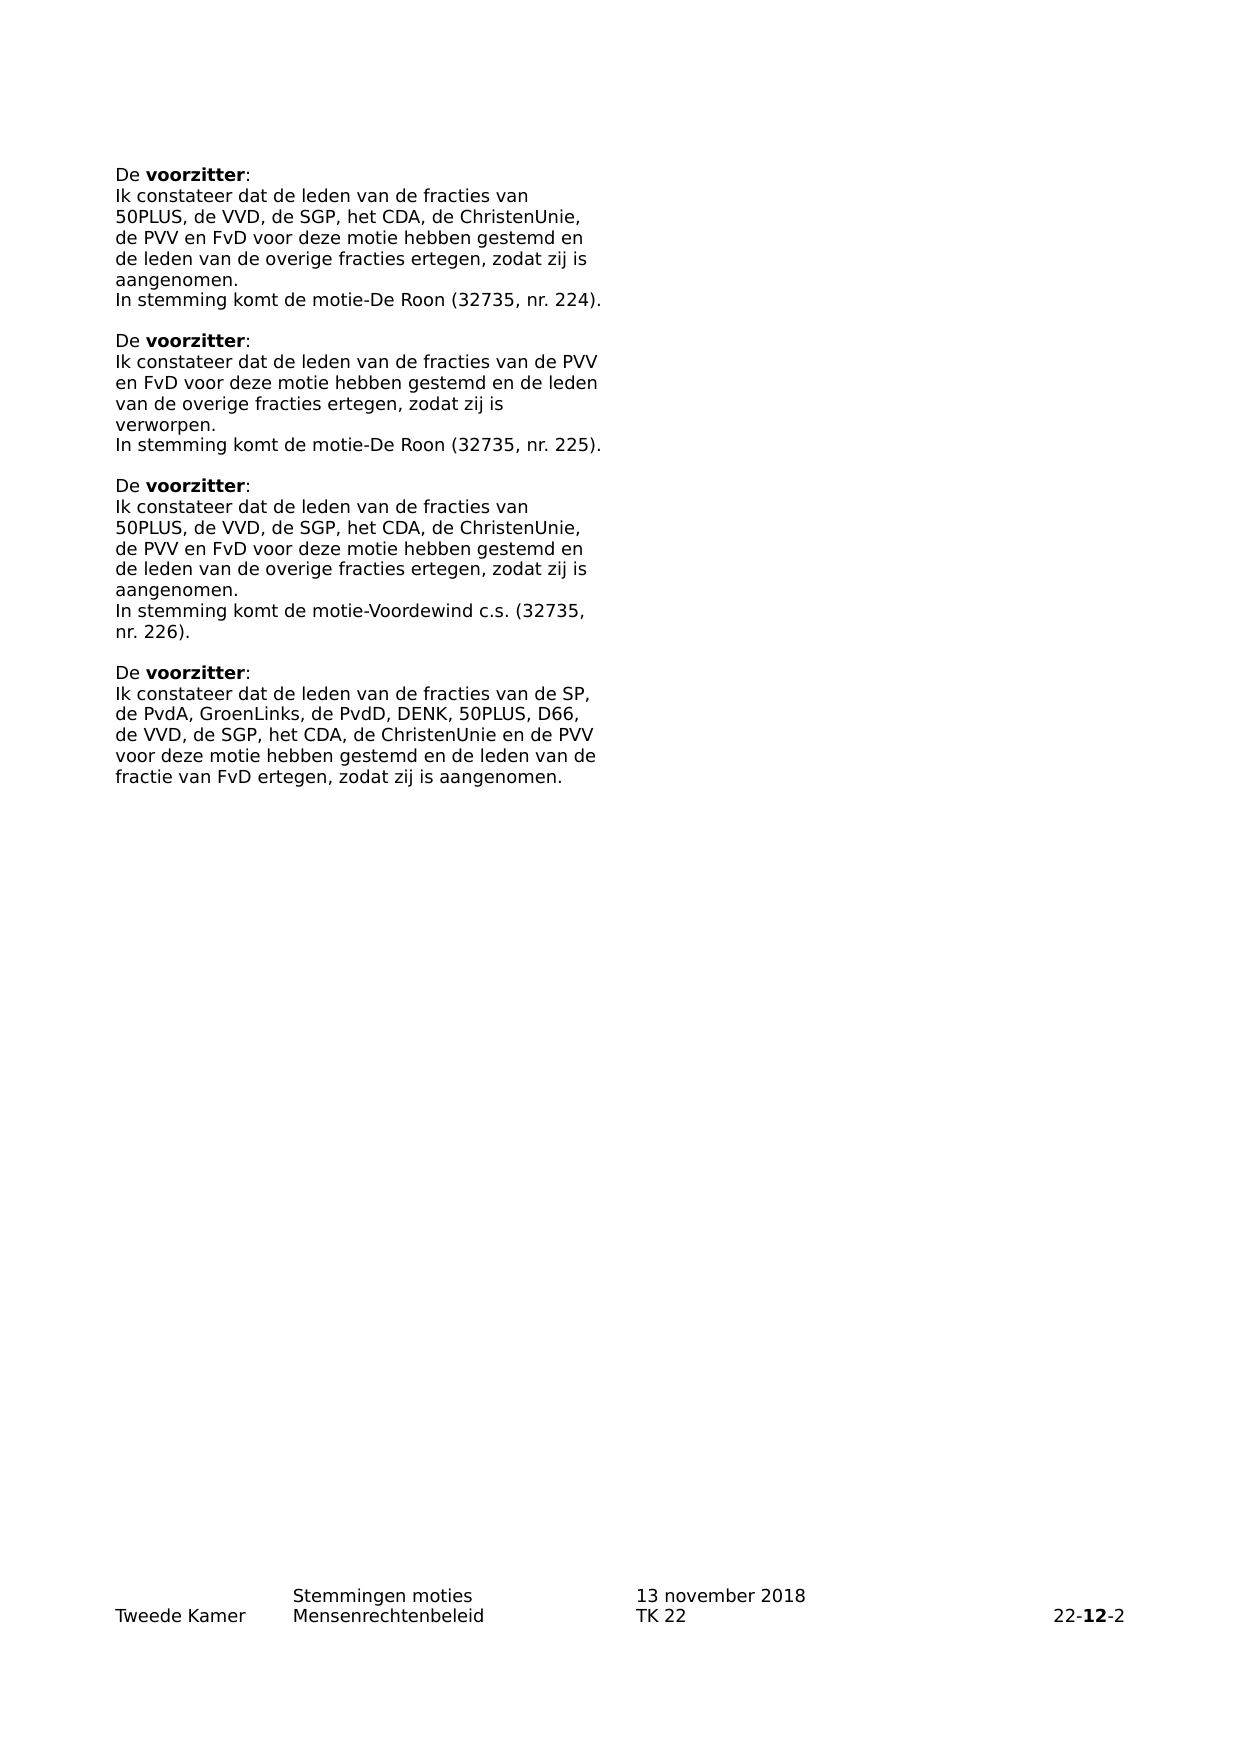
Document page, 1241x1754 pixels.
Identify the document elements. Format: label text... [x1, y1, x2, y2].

text In stemming komt de motie-De Roon (32735, nr. 225). [115, 435, 605, 456]
text Ik constateer dat de leden van de fracties van de SP, de PvdA, GroenLinks, de PvdD, DENK, 50PLUS, D66, de VVD, de SGP, het CDA, de ChristenUnie en de PVV voor deze motie hebben gestemd en de leden van de fractie van FvD ertegen, zodat zij is aangenomen. [115, 683, 605, 787]
text De voorzitter: [115, 331, 605, 352]
text De voorzitter: [115, 476, 605, 497]
text Ik constateer dat de leden van de fracties van de PVV en FvD voor deze motie hebben gestemd en de leden van de overige fracties ertegen, zodat zij is verworpen. [115, 352, 605, 435]
text De voorzitter: [115, 662, 605, 683]
text Ik constateer dat de leden van de fracties van 50PLUS, de VVD, de SGP, het CDA, de ChristenUnie, de PVV en FvD voor deze motie hebben gestemd en de leden van de overige fracties ertegen, zodat zij is aangenomen. [115, 186, 605, 290]
text Ik constateer dat de leden van de fracties van 50PLUS, de VVD, de SGP, het CDA, de ChristenUnie, de PVV en FvD voor deze motie hebben gestemd en de leden van de overige fracties ertegen, zodat zij is aangenomen. [115, 497, 605, 601]
text In stemming komt de motie-Voordewind c.s. (32735, nr. 226). [115, 601, 605, 642]
text De voorzitter: [115, 165, 605, 186]
text In stemming komt de motie-De Roon (32735, nr. 224). [115, 290, 605, 311]
